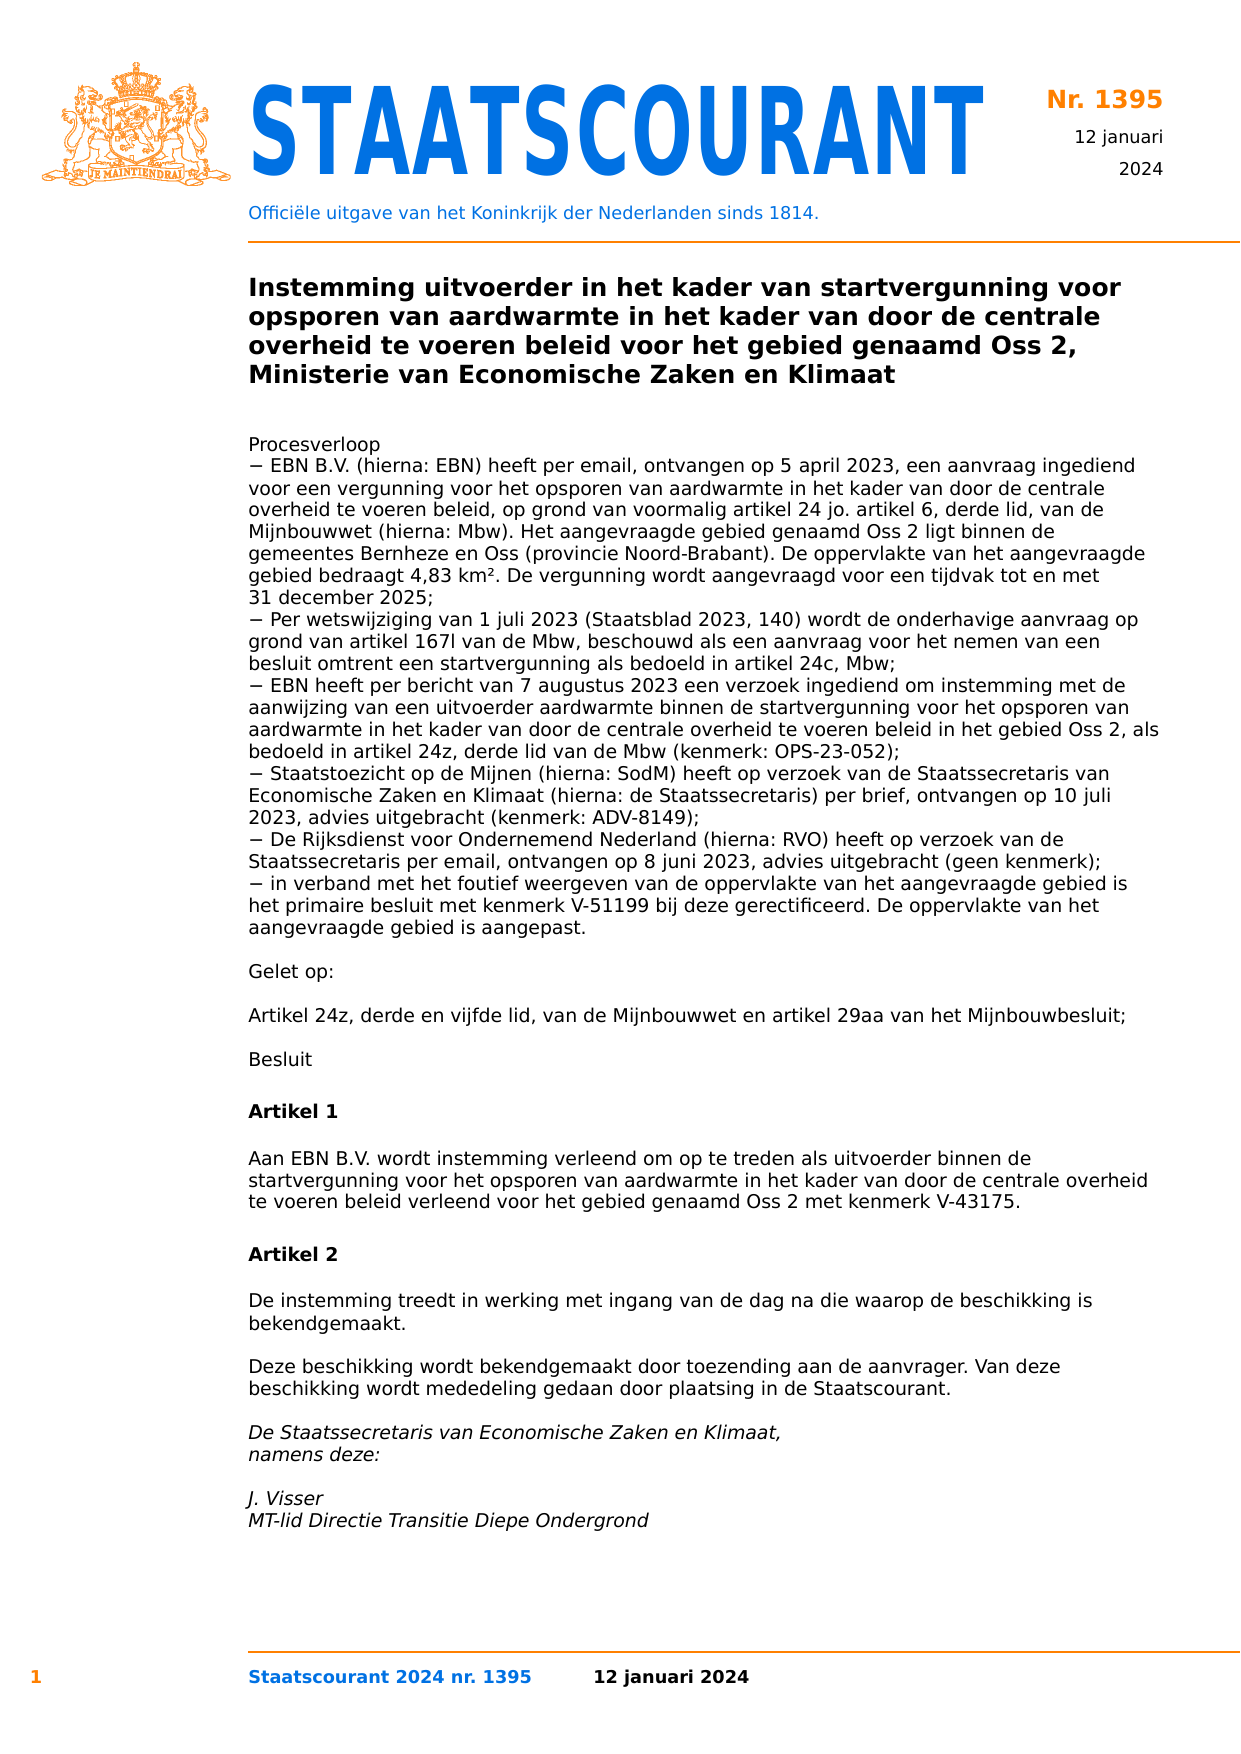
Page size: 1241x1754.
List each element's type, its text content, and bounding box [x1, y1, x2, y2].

text Artikel 24z, derde en vijfde lid, van de Mijnbouwwet en artikel 29aa van het Mijnbouwbesluit; [248, 1005, 1163, 1027]
subtitle Artikel 1 [248, 1101, 1163, 1122]
text − in verband met het foutief weergeven van de oppervlakte van het aangevraagde gebied is het primaire besluit met kenmerk V-51199 bij deze gerectificeerd. De oppervlakte van het aangevraagde gebied is aangepast. [248, 873, 1163, 939]
subtitle Artikel 2 [248, 1243, 1163, 1265]
text − EBN heeft per bericht van 7 augustus 2023 een verzoek ingediend om instemming met de aanwijzing van een uitvoerder aardwarmte binnen de startvergunning voor het opsporen van aardwarmte in het kader van door de centrale overheid te voeren beleid in het gebied Oss 2, als bedoeld in artikel 24z, derde lid van de Mbw (kenmerk: OPS-23-052); [248, 675, 1163, 763]
table_cell 12 januari [998, 121, 1240, 153]
table_cell 2024 [998, 153, 1240, 203]
table_cell Officiële uitgave van het Koninkrijk der Nederlanden sinds 1814. [248, 203, 1240, 241]
text − Staatstoezicht op de Mijnen (hierna: SodM) heeft op verzoek van de Staatssecretaris van Economische Zaken en Klimaat (hierna: de Staatssecretaris) per brief, ontvangen op 10 juli 2023, advies uitgebracht (kenmerk: ADV-8149); [248, 763, 1163, 829]
table_header Nr. 1395 [998, 62, 1240, 121]
text Besluit [248, 1048, 1163, 1071]
picture [41, 62, 231, 186]
text − De Rijksdienst voor Ondernemend Nederland (hierna: RVO) heeft op verzoek van de Staatssecretaris per email, ontvangen op 8 juni 2023, advies uitgebracht (geen kenmerk); [248, 829, 1163, 873]
text − EBN B.V. (hierna: EBN) heeft per email, ontvangen op 5 april 2023, een aanvraag ingediend voor een vergunning voor het opsporen van aardwarmte in het kader van door de centrale overheid te voeren beleid, op grond van voormalig artikel 24 jo. artikel 6, derde lid, van de Mijnbouwwet (hierna: Mbw). Het aangevraagde gebied genaamd Oss 2 ligt binnen de gemeentes Bernheze en Oss (provincie Noord-Brabant). De oppervlakte van het aangevraagde gebied bedraagt 4,83 km². De vergunning wordt aangevraagd voor een tijdvak tot en met 31 december 2025; [248, 455, 1163, 609]
text − Per wetswijziging van 1 juli 2023 (Staatsblad 2023, 140) wordt de onderhavige aanvraag op grond van artikel 167l van de Mbw, beschouwd als een aanvraag voor het nemen van een besluit omtrent een startvergunning als bedoeld in artikel 24c, Mbw; [248, 609, 1163, 675]
text De Staatssecretaris van Economische Zaken en Klimaat, namens deze: J. Visser MT-lid Directie Transitie Diepe Ondergrond [248, 1422, 1163, 1532]
text Procesverloop [248, 433, 1163, 455]
text Deze beschikking wordt bekendgemaakt door toezending aan de aanvrager. Van deze beschikking wordt mededeling gedaan door plaatsing in de Staatscourant. [248, 1356, 1163, 1400]
table_header STAATSCOURANT [248, 62, 998, 203]
text Gelet op: [248, 961, 1163, 983]
subtitle Instemming uitvoerder in het kader van startvergunning voor opsporen van aardwarmte in het kader van door de centrale overheid te voeren beleid voor het gebied genaamd Oss 2, Ministerie van Economische Zaken en Klimaat [248, 273, 1163, 390]
text De instemming treedt in werking met ingang van de dag na die waarop de beschikking is bekendgemaakt. [248, 1290, 1163, 1334]
table_header [25, 62, 248, 241]
text Aan EBN B.V. wordt instemming verleend om op te treden als uitvoerder binnen de startvergunning voor het opsporen van aardwarmte in het kader van door de centrale overheid te voeren beleid verleend voor het gebied genaamd Oss 2 met kenmerk V-43175. [248, 1147, 1163, 1213]
